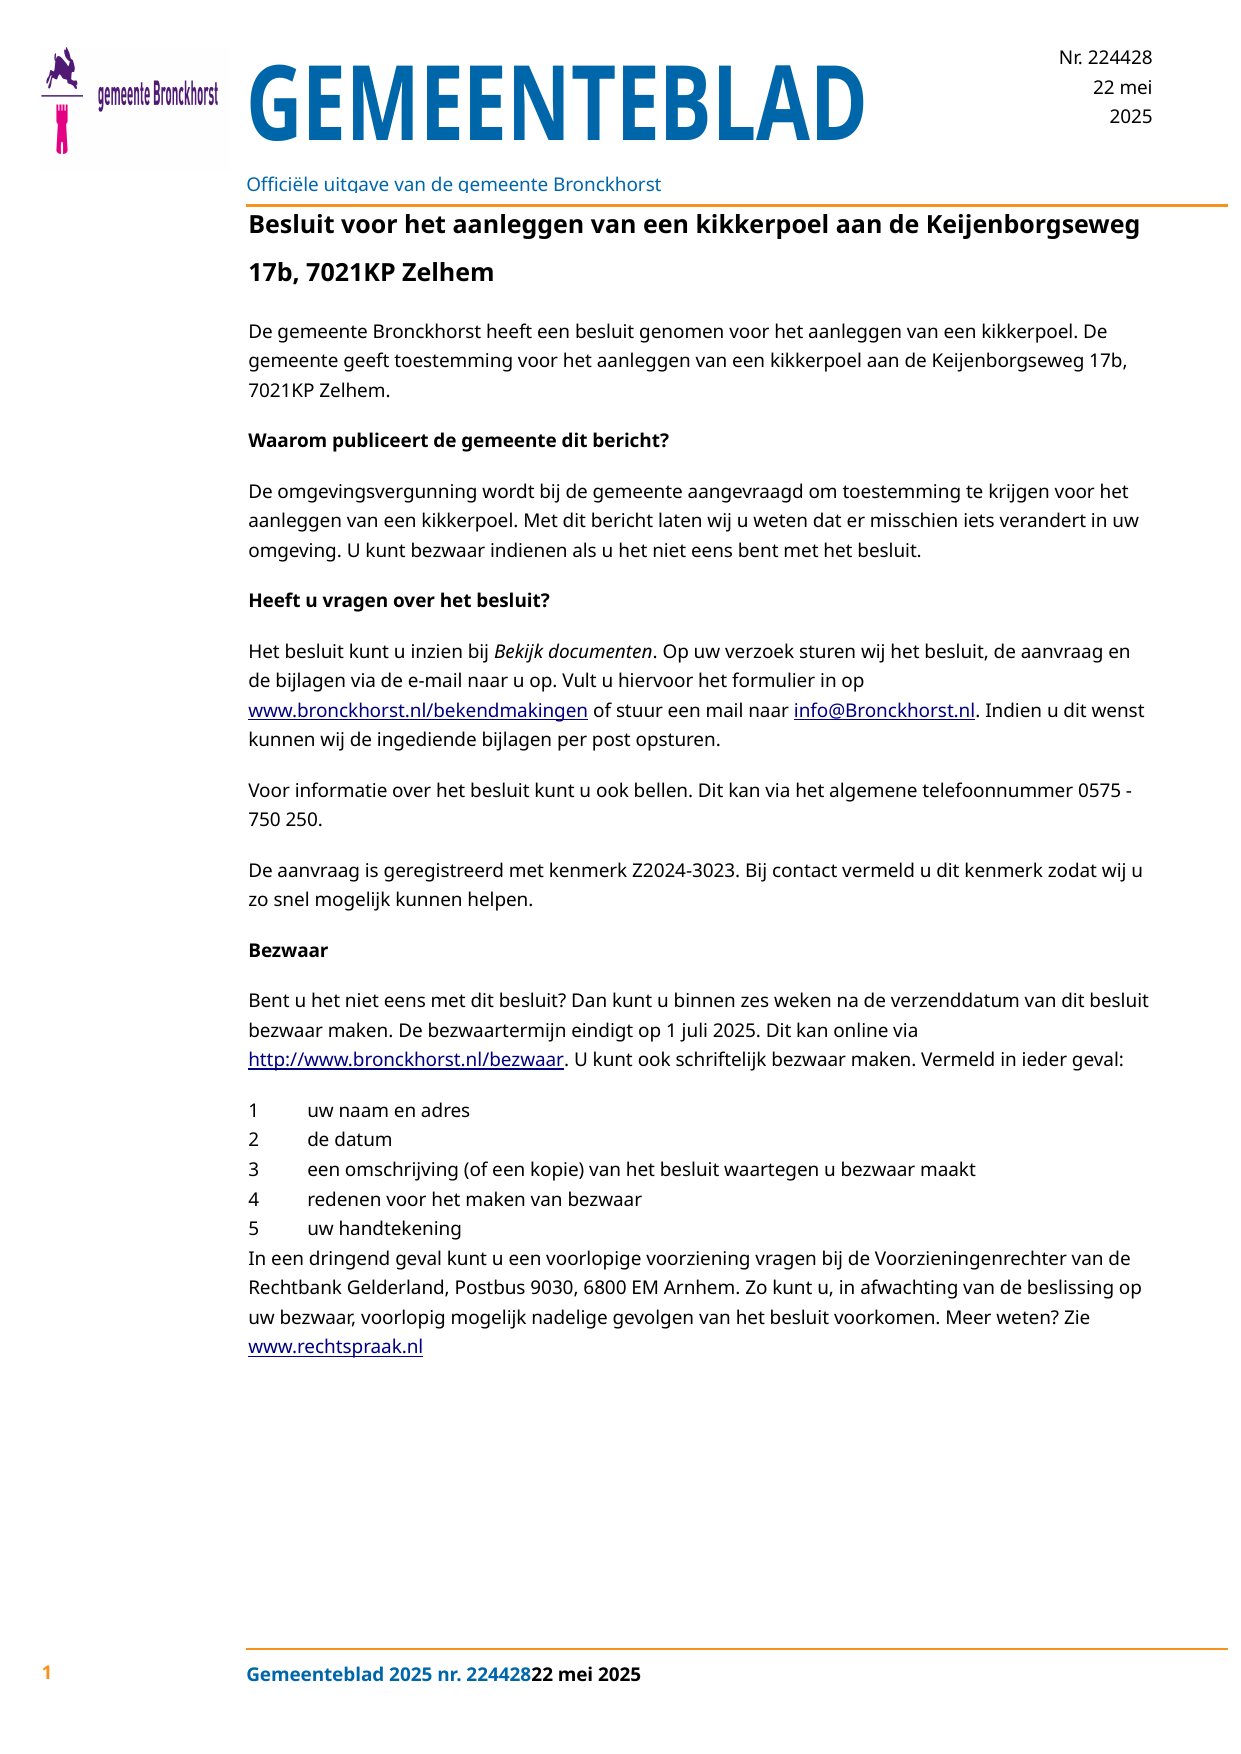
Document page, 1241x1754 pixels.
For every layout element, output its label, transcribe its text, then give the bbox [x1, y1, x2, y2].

text Besluit voor het aanleggen van een kikkerpoel aan de Keijenborgseweg 17b, 7021KP Zelhem [248, 207, 1152, 288]
text Waarom publiceert de gemeente dit bericht? [248, 427, 1152, 453]
text Heeft u vragen over het besluit? [248, 587, 1152, 613]
list redenen voor het maken van bezwaar [248, 1186, 1152, 1212]
text Bezwaar [248, 937, 1152, 963]
list de datum [248, 1127, 1152, 1152]
text Het besluit kunt u inzien bij Bekijk documenten. Op uw verzoek sturen wij het besluit, de aanvraag en de bijlagen via de e-mail naar u op. Vult u hiervoor het formulier in op www.bronckhorst.nl/bekendmakingen of stuur een mail naar info@Bronckhorst.nl. Indien u dit wenst kunnen wij de ingediende bijlagen per post opsturen. [248, 638, 1152, 752]
text De aanvraag is geregistreerd met kenmerk Z2024-3023. Bij contact vermeld u dit kenmerk zodat wij u zo snel mogelijk kunnen helpen. [248, 857, 1152, 912]
text De omgevingsvergunning wordt bij de gemeente aangevraagd om toestemming te krijgen voor het aanleggen van een kikkerpoel. Met dit bericht laten wij u weten dat er misschien iets verandert in uw omgeving. U kunt bezwaar indienen als u het niet eens bent met het besluit. [248, 478, 1152, 563]
text Bent u het niet eens met dit besluit? Dan kunt u binnen zes weken na de verzenddatum van dit besluit bezwaar maken. De bezwaartermijn eindigt op 1 juli 2025. Dit kan online via http://www.bronckhorst.nl/bezwaar. U kunt ook schriftelijk bezwaar maken. Vermeld in ieder geval: [248, 987, 1152, 1072]
text Voor informatie over het besluit kunt u ook bellen. Dit kan via het algemene telefoonnummer 0575 - 750 250. [248, 777, 1152, 832]
list uw naam en adres [248, 1097, 1152, 1123]
text De gemeente Bronckhorst heeft een besluit genomen voor het aanleggen van een kikkerpoel. De gemeente geeft toestemming voor het aanleggen van een kikkerpoel aan de Keijenborgseweg 17b, 7021KP Zelhem. [248, 318, 1152, 403]
list een omschrijving (of een kopie) van het besluit waartegen u bezwaar maakt [248, 1156, 1152, 1182]
text In een dringend geval kunt u een voorlopige voorziening vragen bij de Voorzieningenrechter van de Rechtbank Gelderland, Postbus 9030, 6800 EM Arnhem. Zo kunt u, in afwachting van de beslissing op uw bezwaar, voorlopig mogelijk nadelige gevolgen van het besluit voorkomen. Meer weten? Zie www.rechtspraak.nl [248, 1245, 1152, 1359]
list uw handtekening [248, 1215, 1152, 1241]
picture [41, 47, 231, 172]
